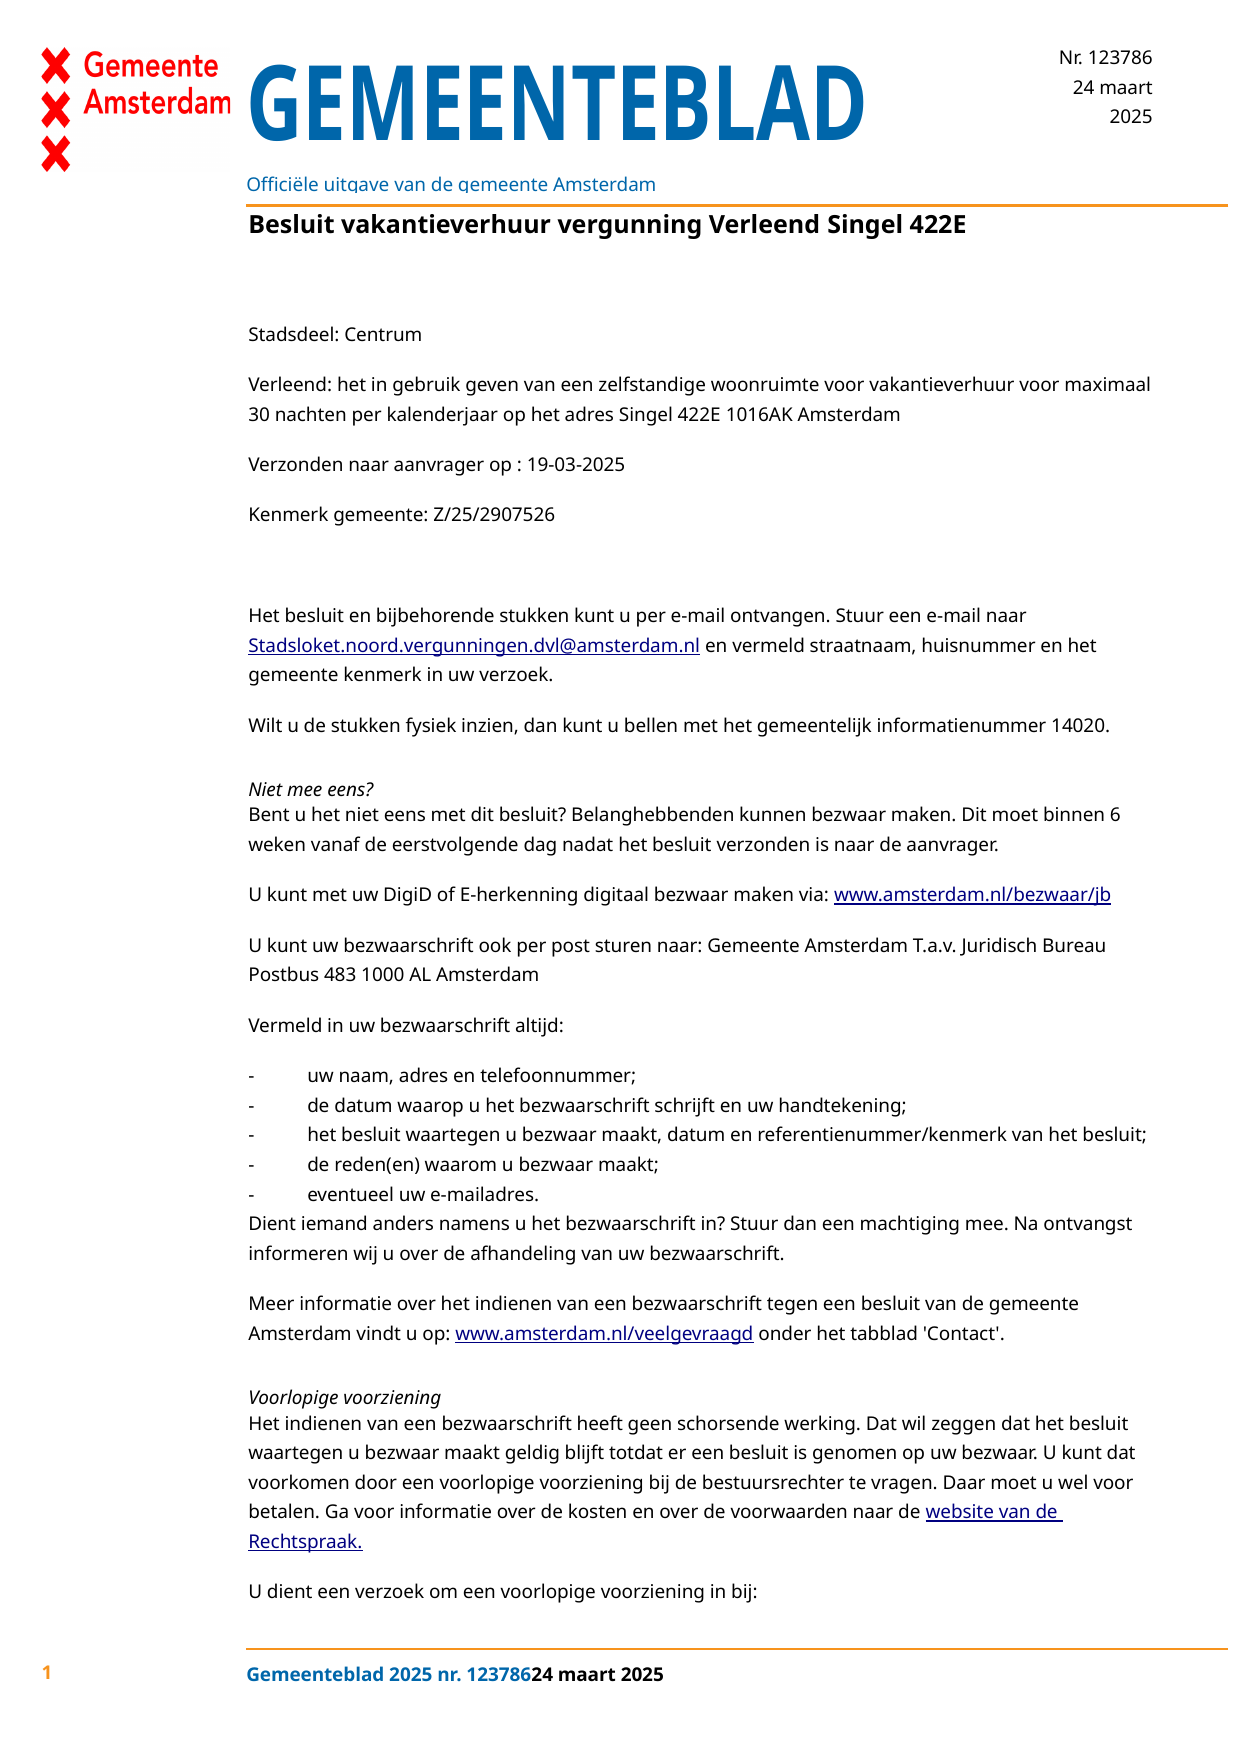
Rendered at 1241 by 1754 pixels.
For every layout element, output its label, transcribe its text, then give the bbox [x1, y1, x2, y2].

text Niet mee eens? [248, 776, 1152, 802]
list uw naam, adres en telefoonnummer; [248, 1062, 1152, 1088]
text Verleend: het in gebruik geven van een zelfstandige woonruimte voor vakantieverhuur voor maximaal 30 nachten per kalenderjaar op het adres Singel 422E 1016AK Amsterdam [248, 371, 1152, 426]
text Meer informatie over het indienen van een bezwaarschrift tegen een besluit van de gemeente Amsterdam vindt u op: www.amsterdam.nl/veelgevraagd onder het tabblad 'Contact'. [248, 1290, 1152, 1346]
text Besluit vakantieverhuur vergunning Verleend Singel 422E [248, 207, 1152, 241]
text U kunt uw bezwaarschrift ook per post sturen naar: Gemeente Amsterdam T.a.v. Juridisch Bureau Postbus 483 1000 AL Amsterdam [248, 932, 1152, 987]
text Kenmerk gemeente: Z/25/2907526 [248, 502, 1152, 527]
text U dient een verzoek om een voorlopige voorziening in bij: [248, 1578, 1152, 1604]
text Vermeld in uw bezwaarschrift altijd: [248, 1012, 1152, 1038]
text Voorlopige voorziening [248, 1384, 1152, 1410]
list de datum waarop u het bezwaarschrift schrijft en uw handtekening; [248, 1092, 1152, 1118]
text Stadsdeel: Centrum [248, 321, 1152, 346]
text Het besluit en bijbehorende stukken kunt u per e-mail ontvangen. Stuur een e-mail naar Stadsloket.noord.vergunningen.dvl@amsterdam.nl en vermeld straatnaam, huisnummer en het gemeente kenmerk in uw verzoek. [248, 602, 1152, 687]
list de reden(en) waarom u bezwaar maakt; [248, 1151, 1152, 1177]
list eventueel uw e-mailadres. [248, 1181, 1152, 1207]
text Wilt u de stukken fysiek inzien, dan kunt u bellen met het gemeentelijk informatienummer 14020. [248, 712, 1152, 738]
list het besluit waartegen u bezwaar maakt, datum en referentienummer/kenmerk van het besluit; [248, 1122, 1152, 1147]
text Dient iemand anders namens u het bezwaarschrift in? Stuur dan een machtiging mee. Na ontvangst informeren wij u over de afhandeling van uw bezwaarschrift. [248, 1210, 1152, 1266]
text Verzonden naar aanvrager op : 19-03-2025 [248, 451, 1152, 477]
picture [41, 47, 231, 172]
text Bent u het niet eens met dit besluit? Belanghebbenden kunnen bezwaar maken. Dit moet binnen 6 weken vanaf de eerstvolgende dag nadat het besluit verzonden is naar de aanvrager. [248, 802, 1152, 857]
text U kunt met uw DigiD of E-herkenning digitaal bezwaar maken via: www.amsterdam.nl/bezwaar/jb [248, 882, 1152, 907]
text Het indienen van een bezwaarschrift heeft geen schorsende werking. Dat wil zeggen dat het besluit waartegen u bezwaar maakt geldig blijft totdat er een besluit is genomen op uw bezwaar. U kunt dat voorkomen door een voorlopige voorziening bij de bestuursrechter te vragen. Daar moet u wel voor betalen. Ga voor informatie over de kosten en over de voorwaarden naar de website van de Rechtspraak. [248, 1410, 1152, 1554]
